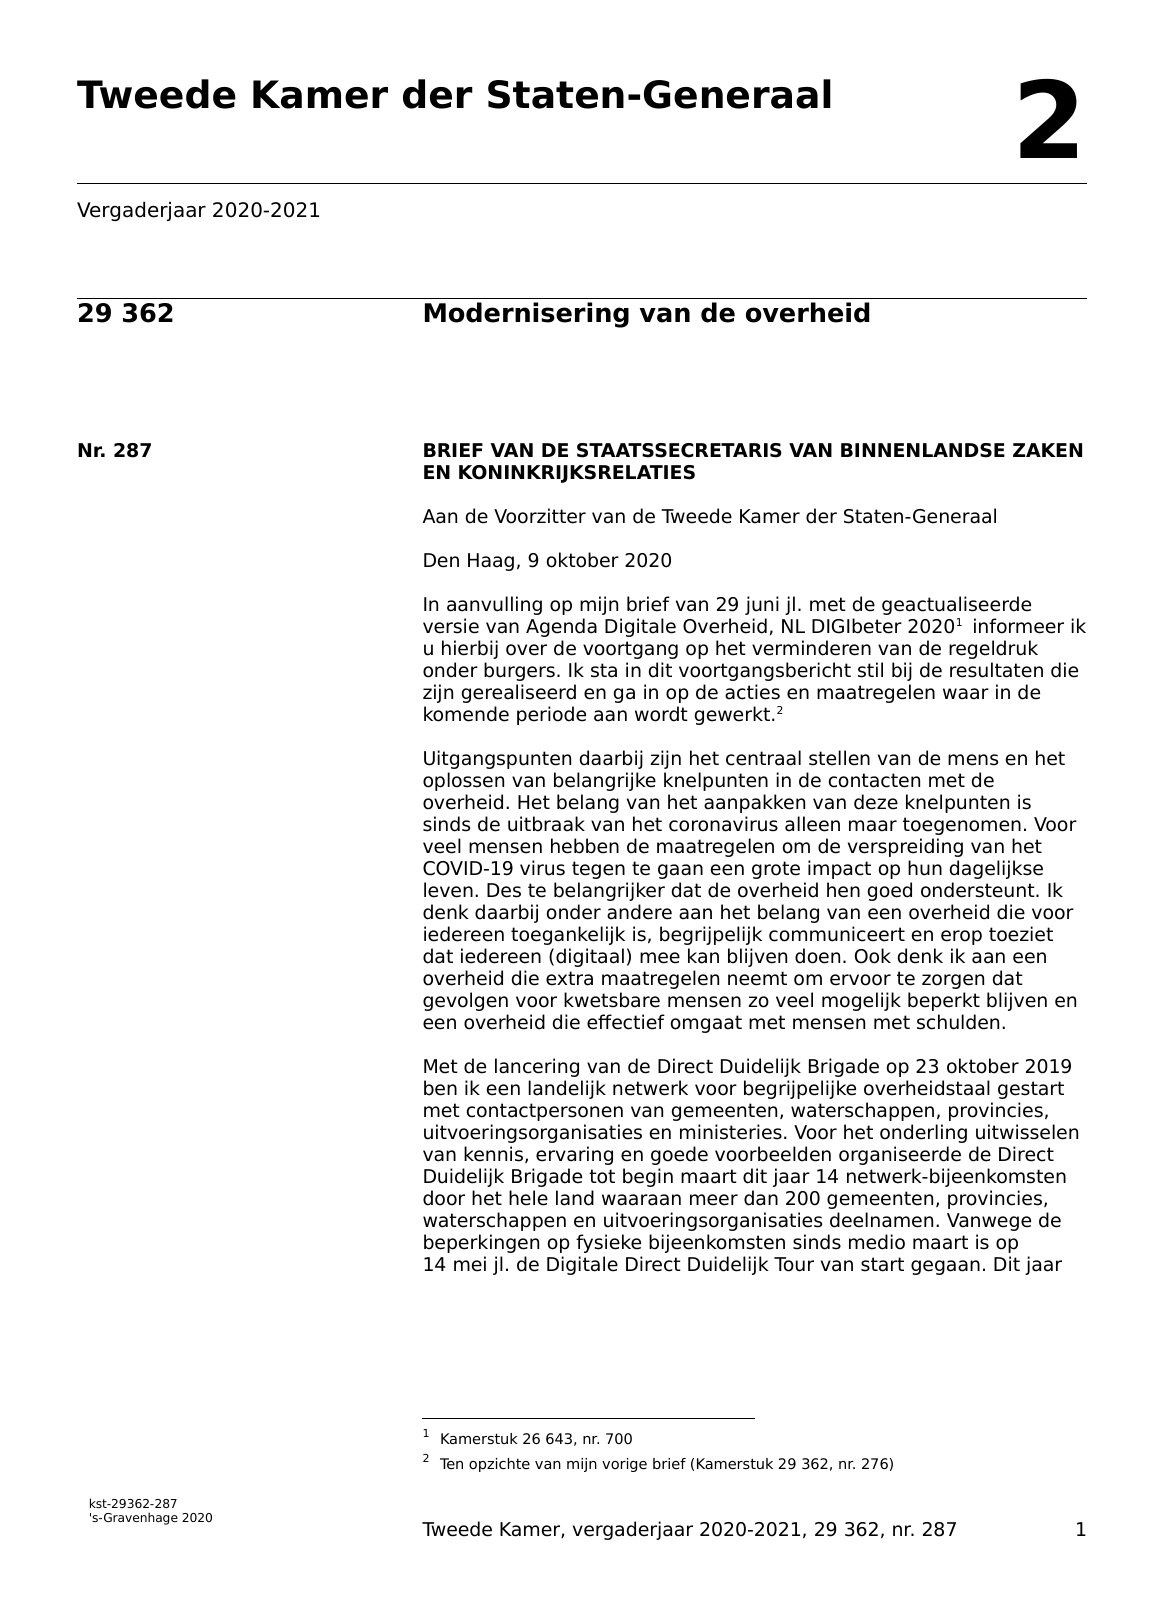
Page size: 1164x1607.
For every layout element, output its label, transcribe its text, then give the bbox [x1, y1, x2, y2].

text 's-Gravenhage 2020 [88, 1511, 323, 1525]
table_cell Vergaderjaar 2020-2021 [77, 184, 1087, 298]
subtitle Nr. 287 BRIEF VAN DE STAATSSECRETARIS VAN BINNENLANDSE ZAKEN EN KONINKRIJKSRELATIES [77, 440, 1087, 484]
text Met de lancering van de Direct Duidelijk Brigade op 23 oktober 2019 ben ik een landelijk netwerk voor begrijpelijke overheidstaal gestart met contactpersonen van gemeenten, waterschappen, provincies, uitvoeringsorganisaties en ministeries. Voor het onderling uitwisselen van kennis, ervaring en goede voorbeelden organiseerde de Direct Duidelijk Brigade tot begin maart dit jaar 14 netwerk-bijeenkomsten door het hele land waaraan meer dan 200 gemeenten, provincies, waterschappen en uitvoeringsorganisaties deelnamen. Vanwege de beperkingen op fysieke bijeenkomsten sinds medio maart is op 14 mei jl. de Digitale Direct Duidelijk Tour van start gegaan. Dit jaar [422, 1056, 1087, 1320]
table_header 2 [886, 59, 1087, 183]
text Den Haag, 9 oktober 2020 [422, 550, 1087, 572]
text Aan de Voorzitter van de Tweede Kamer der Staten-Generaal [422, 506, 1087, 528]
table_header Tweede Kamer der Staten-Generaal [77, 59, 886, 183]
text kst-29362-287 [88, 1497, 323, 1511]
text Uitgangspunten daarbij zijn het centraal stellen van de mens en het oplossen van belangrijke knelpunten in de contacten met de overheid. Het belang van het aanpakken van deze knelpunten is sinds de uitbraak van het coronavirus alleen maar toegenomen. Voor veel mensen hebben de maatregelen om de verspreiding van het COVID-19 virus tegen te gaan een grote impact op hun dagelijkse leven. Des te belangrijker dat de overheid hen goed ondersteunt. Ik denk daarbij onder andere aan het belang van een overheid die voor iedereen toegankelijk is, begrijpelijk communiceert en erop toeziet dat iedereen (digitaal) mee kan blijven doen. Ook denk ik aan een overheid die extra maatregelen neemt om ervoor te zorgen dat gevolgen voor kwetsbare mensen zo veel mogelijk beperkt blijven en een overheid die effectief omgaat met mensen met schulden. [422, 748, 1087, 1034]
text Kamerstuk 26 643, nr. 700 [422, 1427, 1087, 1449]
text Ten opzichte van mijn vorige brief (Kamerstuk 29 362, nr. 276) [422, 1452, 1087, 1474]
subtitle 29 362 Modernisering van de overheid [77, 299, 1087, 329]
text In aanvulling op mijn brief van 29 juni jl. met de geactualiseerde versie van Agenda Digitale Overheid, NL DIGIbeter 2020 informeer ik u hierbij over de voortgang op het verminderen van de regeldruk onder burgers. Ik sta in dit voortgangsbericht stil bij de resultaten die zijn gerealiseerd en ga in op de acties en maatregelen waar in de komende periode aan wordt gewerkt. [422, 594, 1087, 726]
